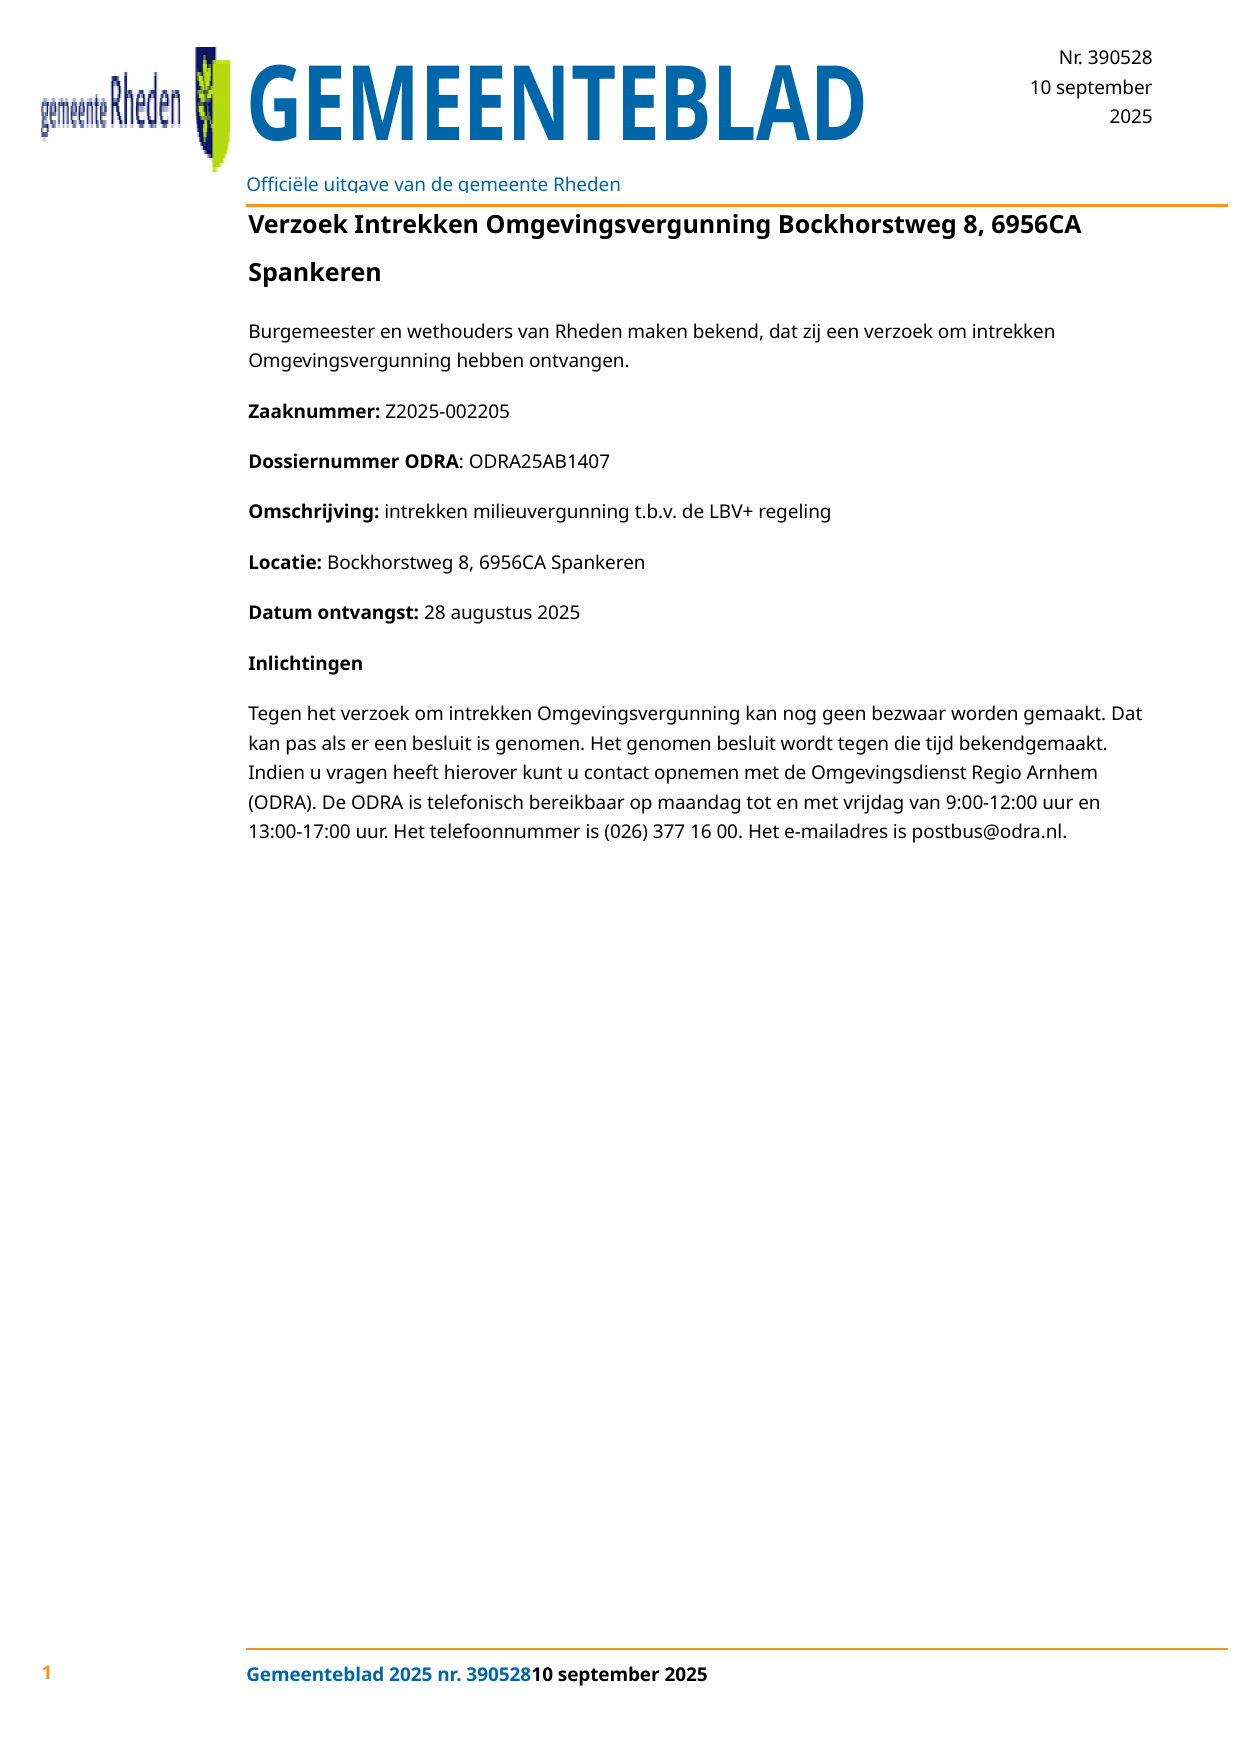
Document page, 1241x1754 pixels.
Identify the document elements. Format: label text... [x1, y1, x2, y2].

text Burgemeester en wethouders van Rheden maken bekend, dat zij een verzoek om intrekken Omgevingsvergunning hebben ontvangen. [248, 318, 1152, 373]
text Tegen het verzoek om intrekken Omgevingsvergunning kan nog geen bezwaar worden gemaakt. Dat kan pas als er een besluit is genomen. Het genomen besluit wordt tegen die tijd bekendgemaakt. Indien u vragen heeft hierover kunt u contact opnemen met de Omgevingsdienst Regio Arnhem (ODRA). De ODRA is telefonisch bereikbaar op maandag tot en met vrijdag van 9:00-12:00 uur en 13:00-17:00 uur. Het telefoonnummer is (026) 377 16 00. Het e-mailadres is postbus@odra.nl. [248, 700, 1152, 844]
text Dossiernummer ODRA: ODRA25AB1407 [248, 448, 1152, 474]
text Omschrijving: intrekken milieuvergunning t.b.v. de LBV+ regeling [248, 499, 1152, 524]
text Datum ontvangst: 28 augustus 2025 [248, 599, 1152, 625]
picture [41, 47, 231, 172]
text Locatie: Bockhorstweg 8, 6956CA Spankeren [248, 549, 1152, 575]
text Verzoek Intrekken Omgevingsvergunning Bockhorstweg 8, 6956CA Spankeren [248, 207, 1152, 288]
text Zaaknummer: Z2025-002205 [248, 398, 1152, 424]
text Inlichtingen [248, 650, 1152, 676]
